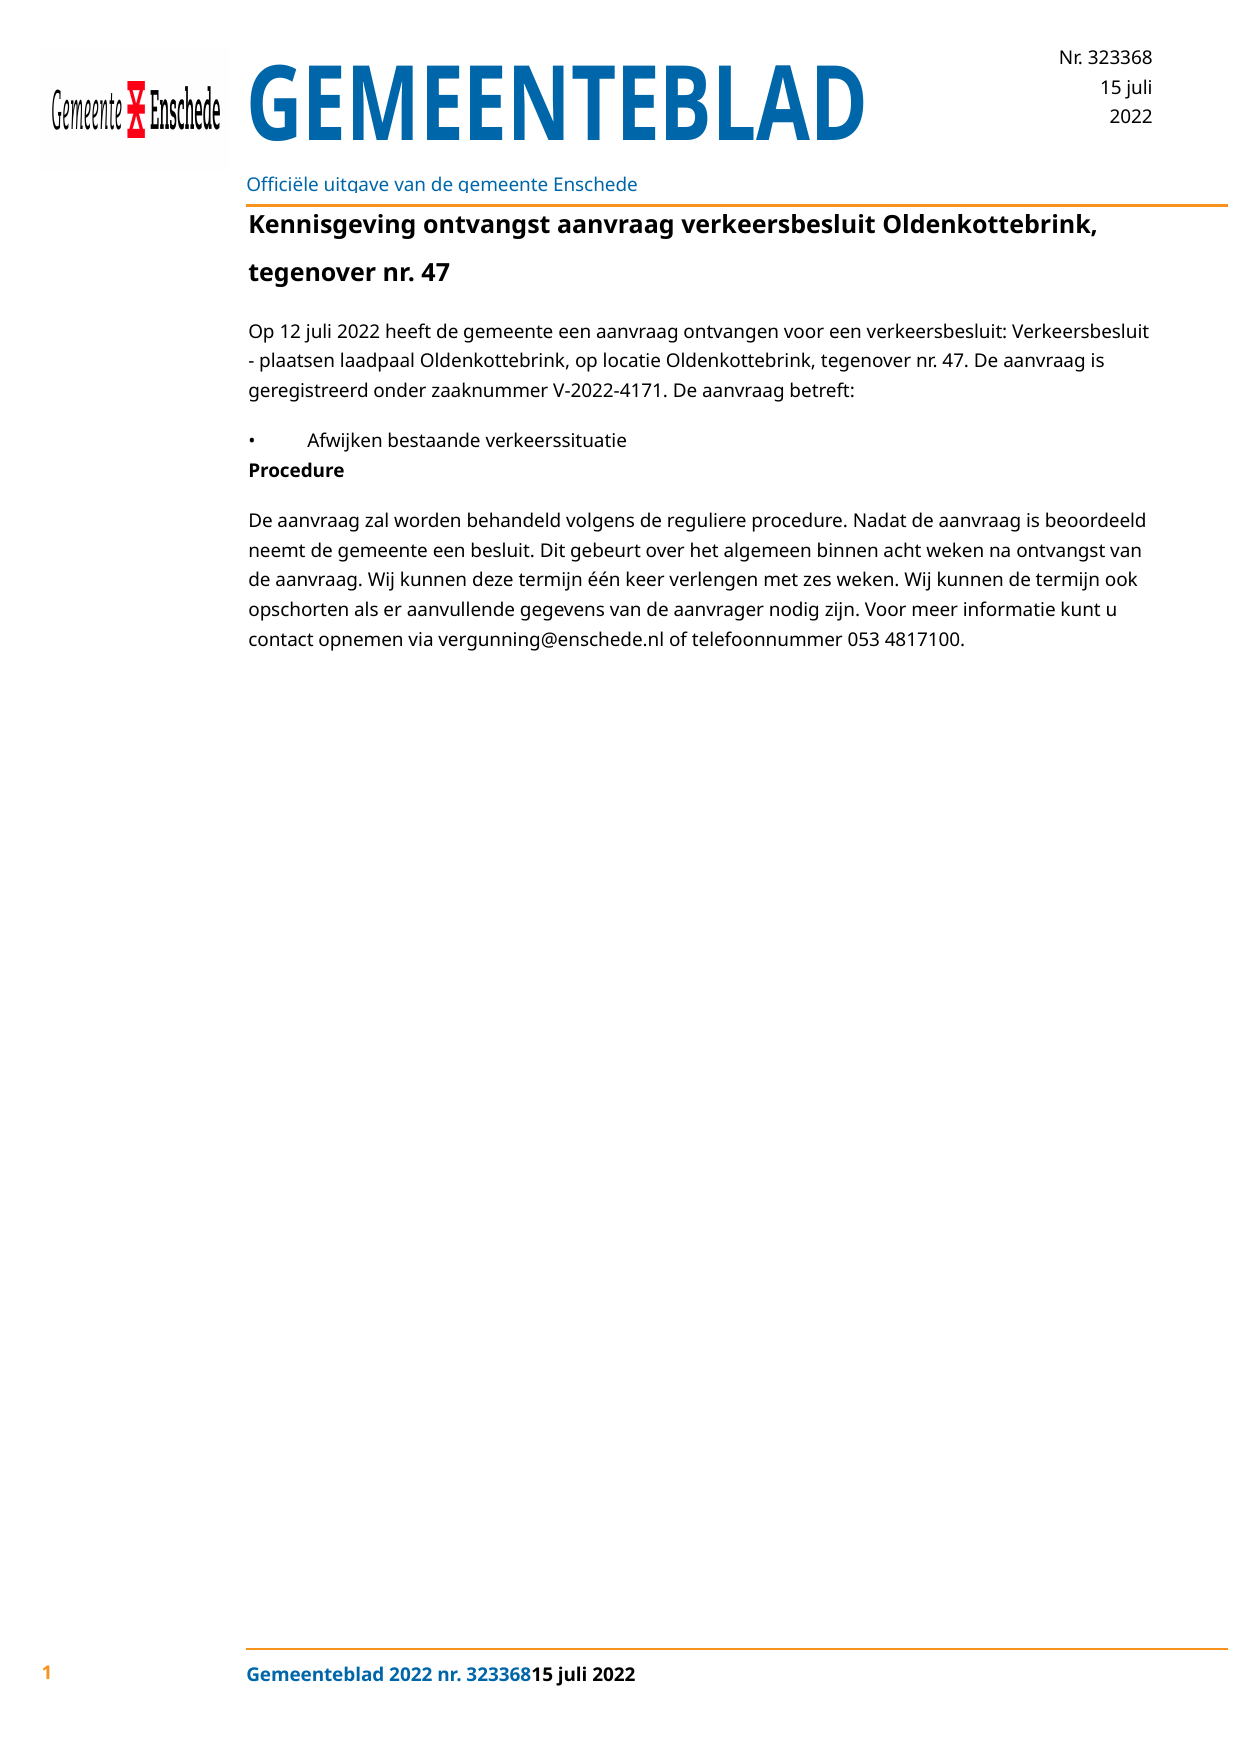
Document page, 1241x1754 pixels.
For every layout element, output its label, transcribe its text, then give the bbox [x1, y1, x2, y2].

text Kennisgeving ontvangst aanvraag verkeersbesluit Oldenkottebrink, tegenover nr. 47 [248, 207, 1152, 288]
text Op 12 juli 2022 heeft de gemeente een aanvraag ontvangen voor een verkeersbesluit: Verkeersbesluit - plaatsen laadpaal Oldenkottebrink, op locatie Oldenkottebrink, tegenover nr. 47. De aanvraag is geregistreerd onder zaaknummer V-2022-4171. De aanvraag betreft: [248, 318, 1152, 403]
list Afwijken bestaande verkeerssituatie [248, 427, 1152, 453]
text Procedure [248, 457, 1152, 483]
text De aanvraag zal worden behandeld volgens de reguliere procedure. Nadat de aanvraag is beoordeeld neemt de gemeente een besluit. Dit gebeurt over het algemeen binnen acht weken na ontvangst van de aanvraag. Wij kunnen deze termijn één keer verlengen met zes weken. Wij kunnen de termijn ook opschorten als er aanvullende gegevens van de aanvrager nodig zijn. Voor meer informatie kunt u contact opnemen via vergunning@enschede.nl of telefoonnummer 053 4817100. [248, 507, 1152, 652]
picture [41, 47, 231, 172]
